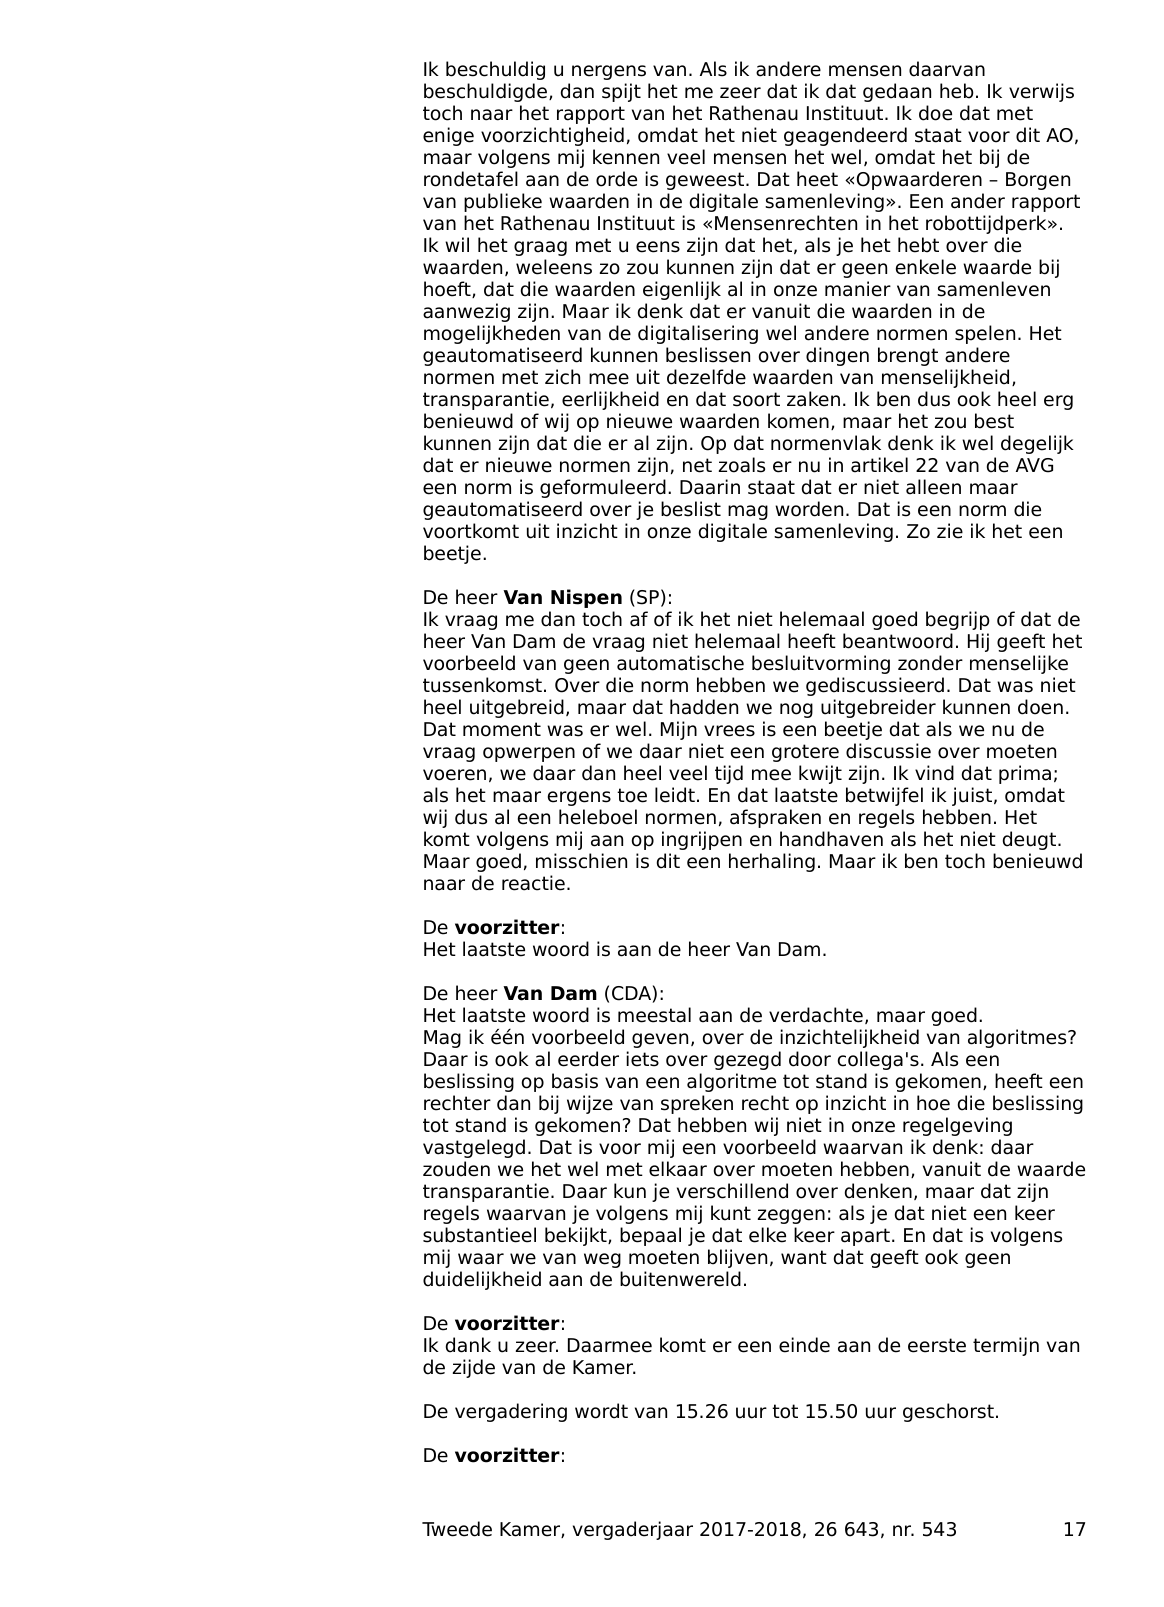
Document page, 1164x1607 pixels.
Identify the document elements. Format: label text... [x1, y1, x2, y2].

text Ik dank u zeer. Daarmee komt er een einde aan de eerste termijn van de zijde van de Kamer. [422, 1335, 1087, 1379]
text De voorzitter: [422, 1445, 1087, 1467]
text Mag ik één voorbeeld geven, over de inzichtelijkheid van algoritmes? Daar is ook al eerder iets over gezegd door collega's. Als een beslissing op basis van een algoritme tot stand is gekomen, heeft een rechter dan bij wijze van spreken recht op inzicht in hoe die beslissing tot stand is gekomen? Dat hebben wij niet in onze regelgeving vastgelegd. Dat is voor mij een voorbeeld waarvan ik denk: daar zouden we het wel met elkaar over moeten hebben, vanuit de waarde transparantie. Daar kun je verschillend over denken, maar dat zijn regels waarvan je volgens mij kunt zeggen: als je dat niet een keer substantieel bekijkt, bepaal je dat elke keer apart. En dat is volgens mij waar we van weg moeten blijven, want dat geeft ook geen duidelijkheid aan de buitenwereld. [422, 1027, 1087, 1291]
text De heer Van Dam (CDA): [422, 983, 1087, 1005]
text Ik vraag me dan toch af of ik het niet helemaal goed begrijp of dat de heer Van Dam de vraag niet helemaal heeft beantwoord. Hij geeft het voorbeeld van geen automatische besluitvorming zonder menselijke tussenkomst. Over die norm hebben we gediscussieerd. Dat was niet heel uitgebreid, maar dat hadden we nog uitgebreider kunnen doen. Dat moment was er wel. Mijn vrees is een beetje dat als we nu de vraag opwerpen of we daar niet een grotere discussie over moeten voeren, we daar dan heel veel tijd mee kwijt zijn. Ik vind dat prima; als het maar ergens toe leidt. En dat laatste betwijfel ik juist, omdat wij dus al een heleboel normen, afspraken en regels hebben. Het komt volgens mij aan op ingrijpen en handhaven als het niet deugt. Maar goed, misschien is dit een herhaling. Maar ik ben toch benieuwd naar de reactie. [422, 609, 1087, 894]
text De heer Van Nispen (SP): [422, 587, 1087, 609]
text Ik beschuldig u nergens van. Als ik andere mensen daarvan beschuldigde, dan spijt het me zeer dat ik dat gedaan heb. Ik verwijs toch naar het rapport van het Rathenau Instituut. Ik doe dat met enige voorzichtigheid, omdat het niet geagendeerd staat voor dit AO, maar volgens mij kennen veel mensen het wel, omdat het bij de rondetafel aan de orde is geweest. Dat heet «Opwaarderen – Borgen van publieke waarden in de digitale samenleving». Een ander rapport van het Rathenau Instituut is «Mensenrechten in het robottijdperk». Ik wil het graag met u eens zijn dat het, als je het hebt over die waarden, weleens zo zou kunnen zijn dat er geen enkele waarde bij hoeft, dat die waarden eigenlijk al in onze manier van samenleven aanwezig zijn. Maar ik denk dat er vanuit die waarden in de mogelijkheden van de digitalisering wel andere normen spelen. Het geautomatiseerd kunnen beslissen over dingen brengt andere normen met zich mee uit dezelfde waarden van menselijkheid, transparantie, eerlijkheid en dat soort zaken. Ik ben dus ook heel erg benieuwd of wij op nieuwe waarden komen, maar het zou best kunnen zijn dat die er al zijn. Op dat normenvlak denk ik wel degelijk dat er nieuwe normen zijn, net zoals er nu in artikel 22 van de AVG een norm is geformuleerd. Daarin staat dat er niet alleen maar geautomatiseerd over je beslist mag worden. Dat is een norm die voortkomt uit inzicht in onze digitale samenleving. Zo zie ik het een beetje. [422, 59, 1087, 564]
text Het laatste woord is aan de heer Van Dam. [422, 939, 1087, 961]
text Het laatste woord is meestal aan de verdachte, maar goed. [422, 1005, 1087, 1027]
text De voorzitter: [422, 1313, 1087, 1335]
text De vergadering wordt van 15.26 uur tot 15.50 uur geschorst. [422, 1401, 1087, 1423]
text De voorzitter: [422, 917, 1087, 939]
